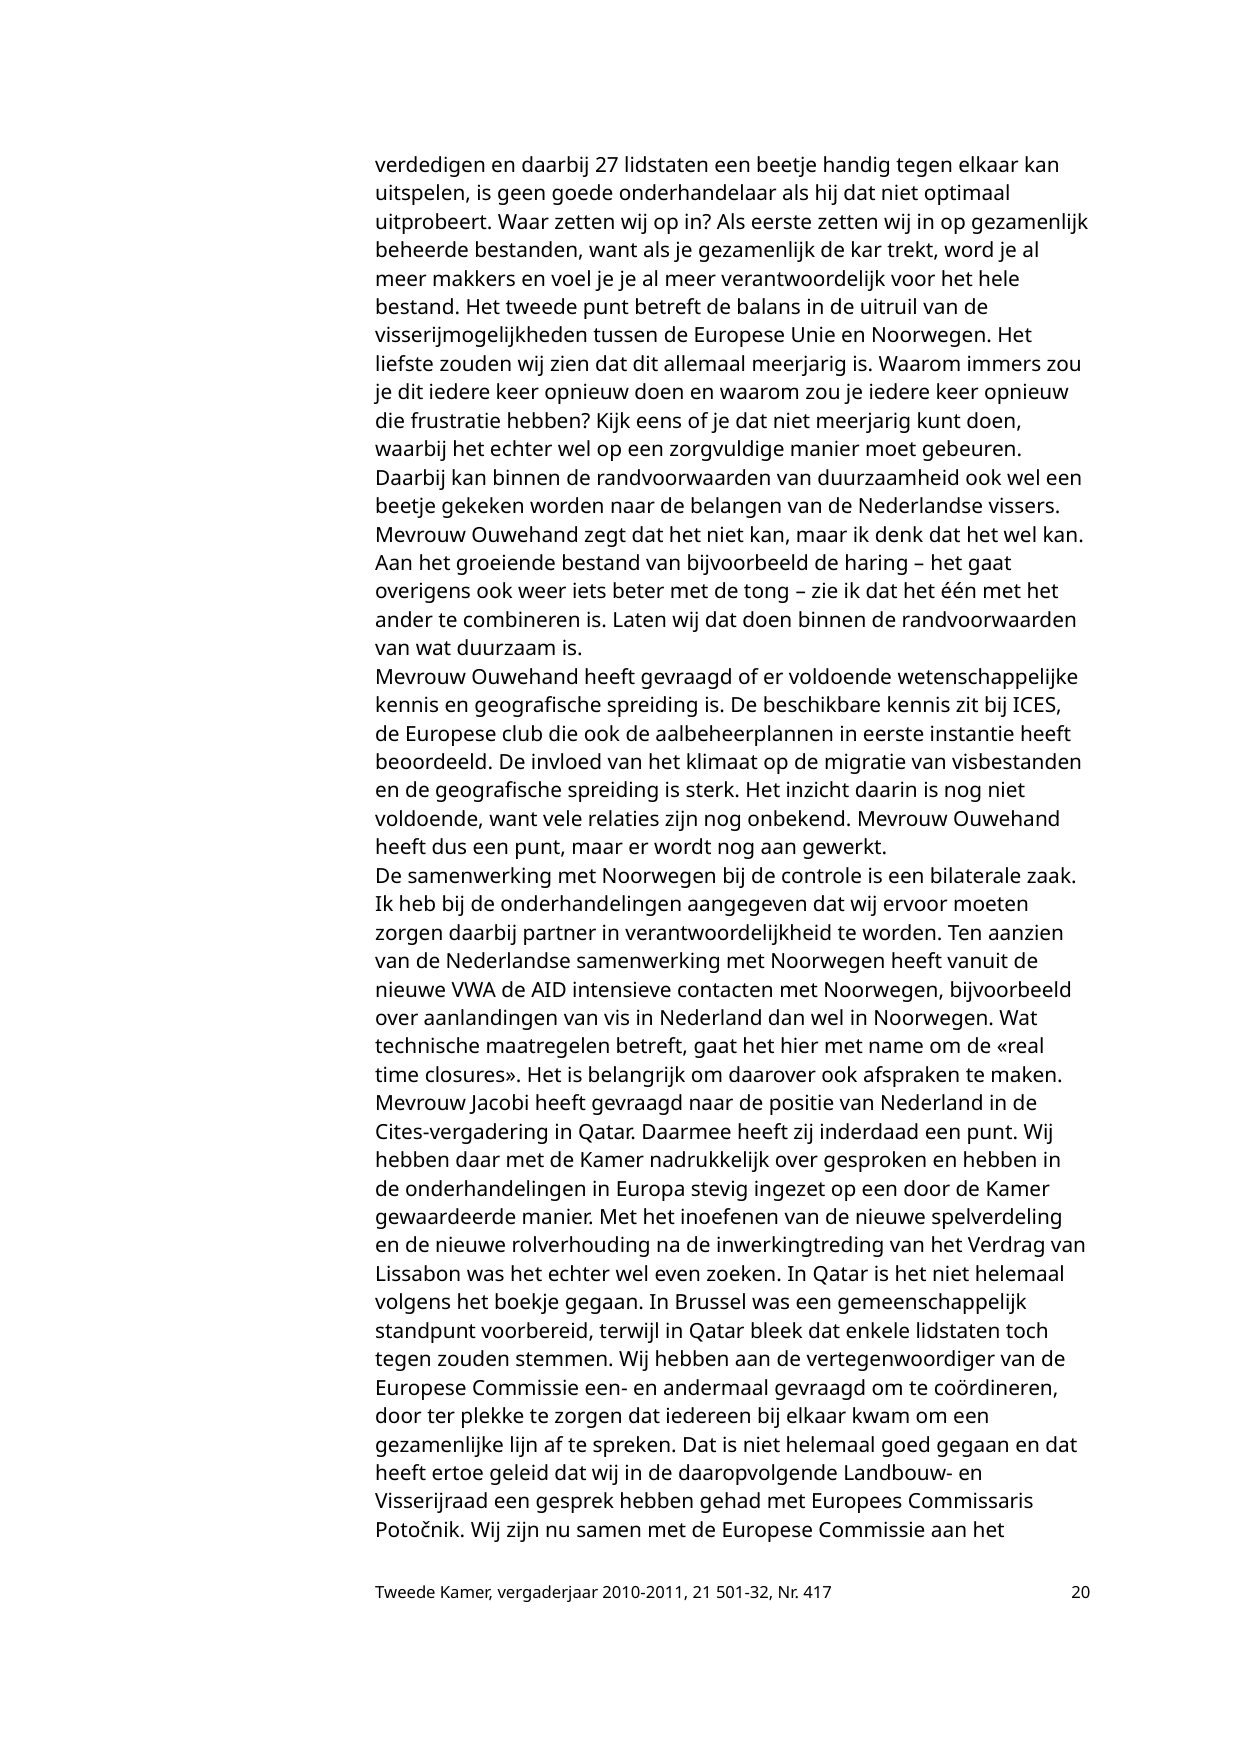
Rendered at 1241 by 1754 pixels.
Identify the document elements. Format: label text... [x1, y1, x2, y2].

text Mevrouw Ouwehand heeft gevraagd of er voldoende wetenschappelijke kennis en geografische spreiding is. De beschikbare kennis zit bij ICES, de Europese club die ook de aalbeheerplannen in eerste instantie heeft beoordeeld. De invloed van het klimaat op de migratie van visbestanden en de geografische spreiding is sterk. Het inzicht daarin is nog niet voldoende, want vele relaties zijn nog onbekend. Mevrouw Ouwehand heeft dus een punt, maar er wordt nog aan gewerkt. [375, 662, 1090, 861]
text Mevrouw Jacobi heeft gevraagd naar de positie van Nederland in de Cites-vergadering in Qatar. Daarmee heeft zij inderdaad een punt. Wij hebben daar met de Kamer nadrukkelijk over gesproken en hebben in de onderhandelingen in Europa stevig ingezet op een door de Kamer gewaardeerde manier. Met het inoefenen van de nieuwe spelverdeling en de nieuwe rolverhouding na de inwerkingtreding van het Verdrag van Lissabon was het echter wel even zoeken. In Qatar is het niet helemaal volgens het boekje gegaan. In Brussel was een gemeenschappelijk standpunt voorbereid, terwijl in Qatar bleek dat enkele lidstaten toch tegen zouden stemmen. Wij hebben aan de vertegenwoordiger van de Europese Commissie een- en andermaal gevraagd om te coördineren, door ter plekke te zorgen dat iedereen bij elkaar kwam om een gezamenlijke lijn af te spreken. Dat is niet helemaal goed gegaan en dat heeft ertoe geleid dat wij in de daaropvolgende Landbouw- en Visserijraad een gesprek hebben gehad met Europees Commissaris Potočnik. Wij zijn nu samen met de Europese Commissie aan het [375, 1088, 1090, 1543]
text verdedigen en daarbij 27 lidstaten een beetje handig tegen elkaar kan uitspelen, is geen goede onderhandelaar als hij dat niet optimaal uitprobeert. Waar zetten wij op in? Als eerste zetten wij in op gezamenlijk beheerde bestanden, want als je gezamenlijk de kar trekt, word je al meer makkers en voel je je al meer verantwoordelijk voor het hele bestand. Het tweede punt betreft de balans in de uitruil van de visserijmogelijkheden tussen de Europese Unie en Noorwegen. Het liefste zouden wij zien dat dit allemaal meerjarig is. Waarom immers zou je dit iedere keer opnieuw doen en waarom zou je iedere keer opnieuw die frustratie hebben? Kijk eens of je dat niet meerjarig kunt doen, waarbij het echter wel op een zorgvuldige manier moet gebeuren. Daarbij kan binnen de randvoorwaarden van duurzaamheid ook wel een beetje gekeken worden naar de belangen van de Nederlandse vissers. Mevrouw Ouwehand zegt dat het niet kan, maar ik denk dat het wel kan. Aan het groeiende bestand van bijvoorbeeld de haring – het gaat overigens ook weer iets beter met de tong – zie ik dat het één met het ander te combineren is. Laten wij dat doen binnen de randvoorwaarden van wat duurzaam is. [375, 150, 1090, 662]
text De samenwerking met Noorwegen bij de controle is een bilaterale zaak. Ik heb bij de onderhandelingen aangegeven dat wij ervoor moeten zorgen daarbij partner in verantwoordelijkheid te worden. Ten aanzien van de Nederlandse samenwerking met Noorwegen heeft vanuit de nieuwe VWA de AID intensieve contacten met Noorwegen, bijvoorbeeld over aanlandingen van vis in Nederland dan wel in Noorwegen. Wat technische maatregelen betreft, gaat het hier met name om de «real time closures». Het is belangrijk om daarover ook afspraken te maken. [375, 861, 1090, 1088]
